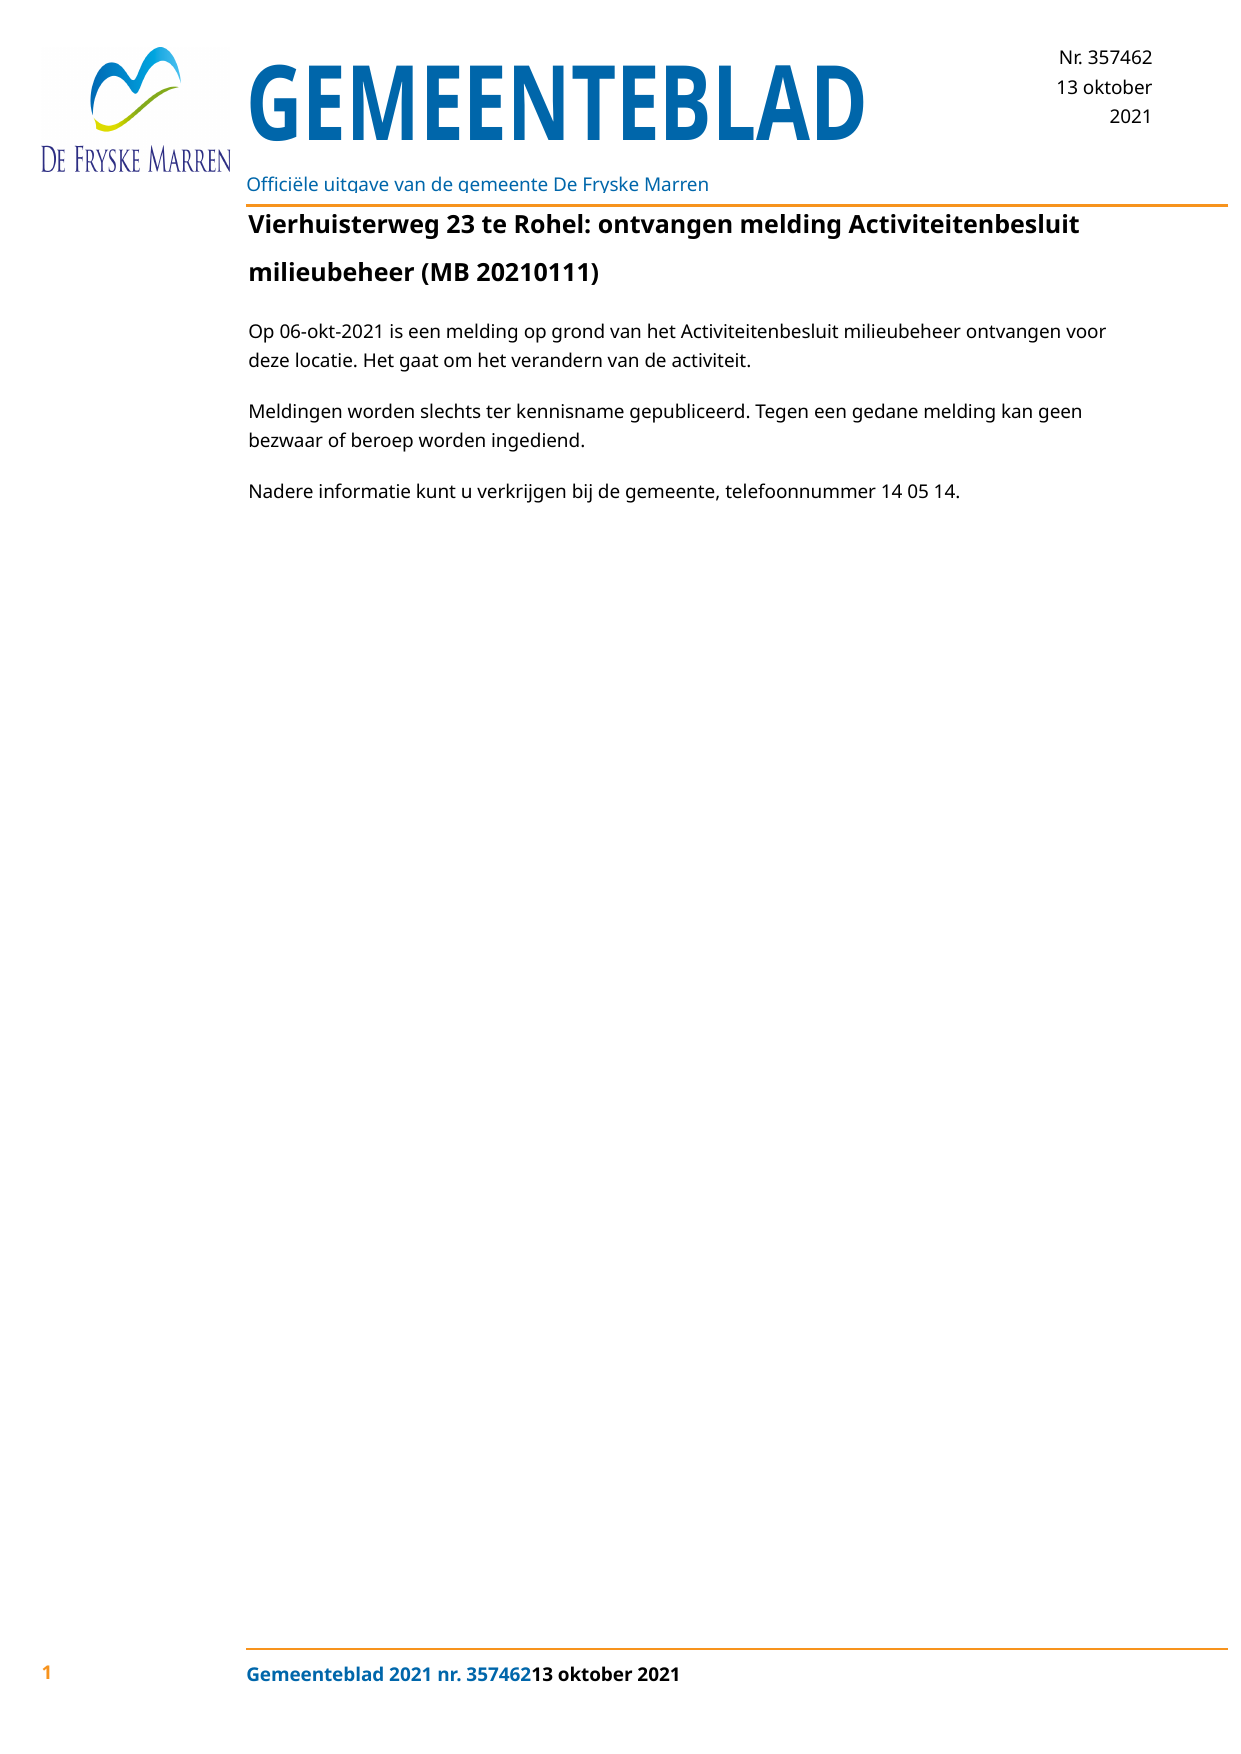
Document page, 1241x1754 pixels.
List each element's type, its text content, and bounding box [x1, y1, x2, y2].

picture [41, 47, 231, 172]
text Meldingen worden slechts ter kennisname gepubliceerd. Tegen een gedane melding kan geen bezwaar of beroep worden ingediend. [248, 398, 1152, 453]
text Vierhuisterweg 23 te Rohel: ontvangen melding Activiteitenbesluit milieubeheer (MB 20210111) [248, 207, 1152, 288]
text Nadere informatie kunt u verkrijgen bij de gemeente, telefoonnummer 14 05 14. [248, 478, 1152, 504]
text Op 06-okt-2021 is een melding op grond van het Activiteitenbesluit milieubeheer ontvangen voor deze locatie. Het gaat om het verandern van de activiteit. [248, 318, 1152, 373]
